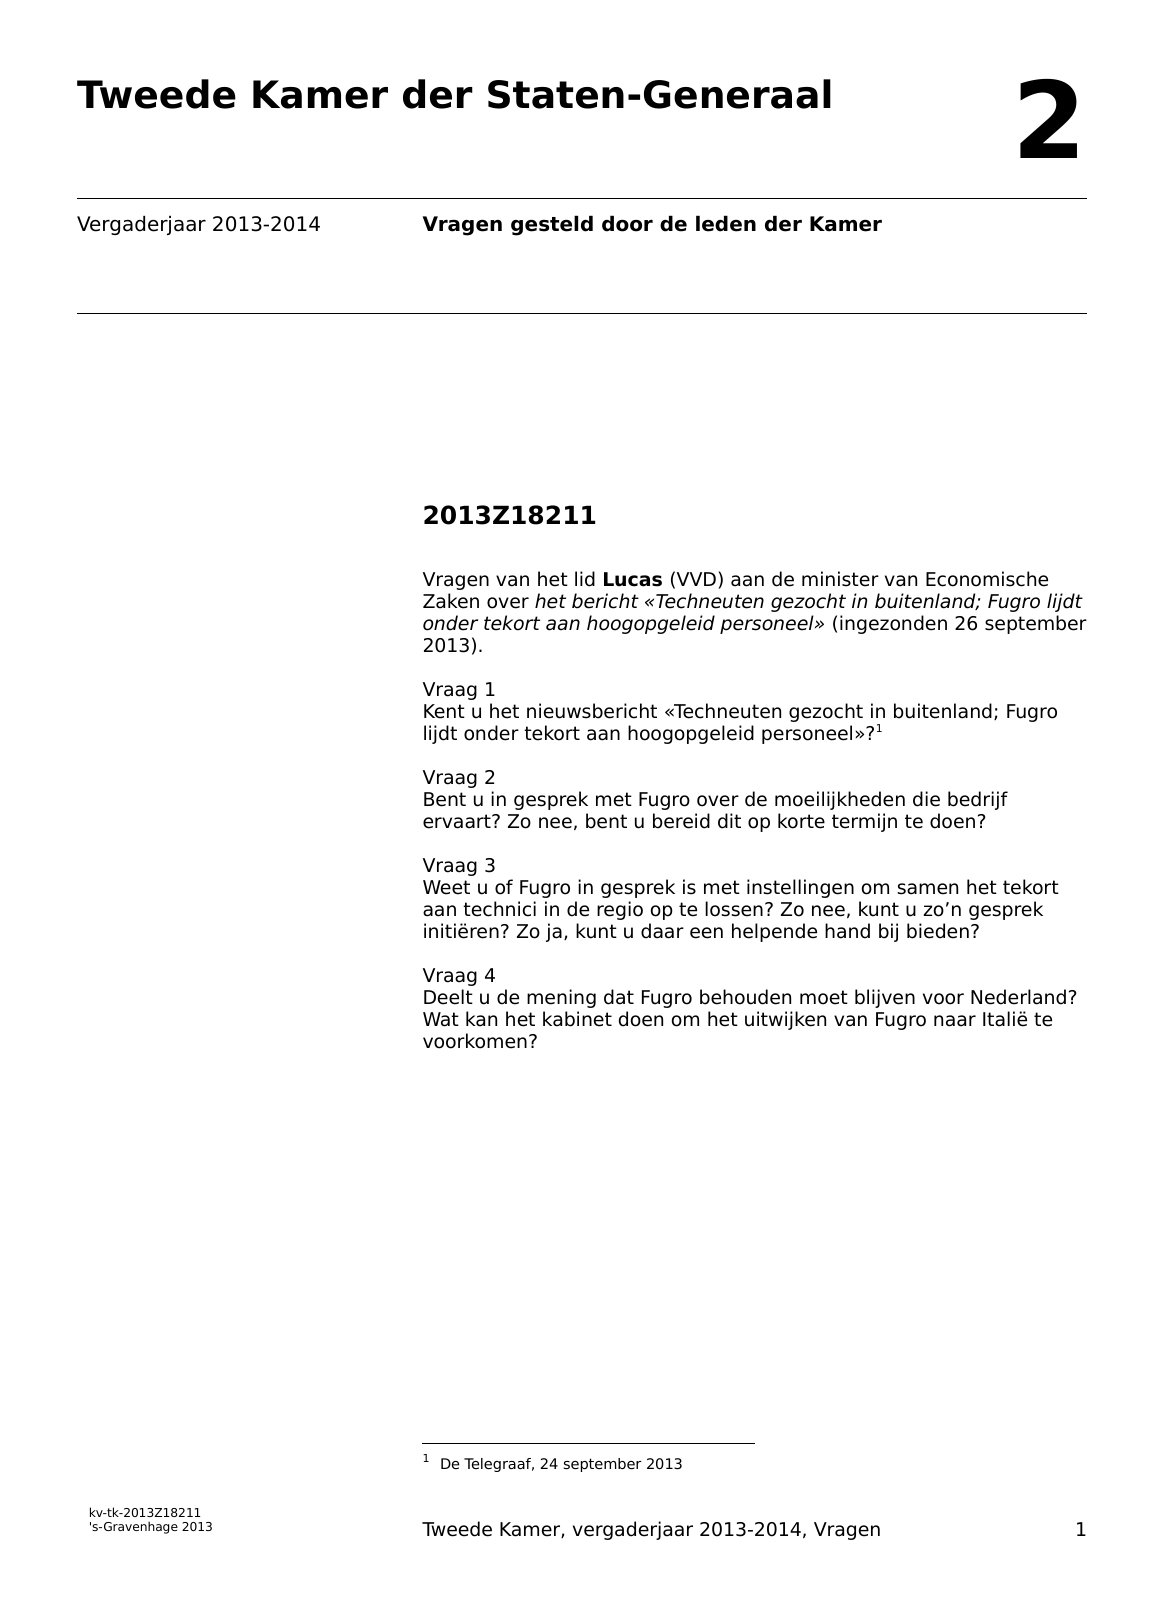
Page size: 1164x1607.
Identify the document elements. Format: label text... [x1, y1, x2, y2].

table_cell Vragen gesteld door de leden der Kamer [422, 199, 1087, 313]
text 's-Gravenhage 2013 [88, 1520, 323, 1534]
text Bent u in gesprek met Fugro over de moeilijkheden die bedrijf ervaart? Zo nee, bent u bereid dit op korte termijn te doen? [422, 789, 1087, 833]
table_cell Vergaderjaar 2013-2014 [77, 199, 422, 313]
text Vraag 1 [422, 679, 1087, 701]
text Vragen van het lid Lucas (VVD) aan de minister van Economische Zaken over het bericht «Techneuten gezocht in buitenland; Fugro lijdt onder tekort aan hoogopgeleid personeel» (ingezonden 26 september 2013). [422, 569, 1087, 657]
text Vraag 3 [422, 855, 1087, 877]
table_header Tweede Kamer der Staten-Generaal [77, 59, 886, 198]
table_header 2 [886, 59, 1087, 198]
text Weet u of Fugro in gesprek is met instellingen om samen het tekort aan technici in de regio op te lossen? Zo nee, kunt u zo’n gesprek initiëren? Zo ja, kunt u daar een helpende hand bij bieden? [422, 877, 1087, 943]
text Deelt u de mening dat Fugro behouden moet blijven voor Nederland? Wat kan het kabinet doen om het uitwijken van Fugro naar Italië te voorkomen? [422, 987, 1087, 1053]
text De Telegraaf, 24 september 2013 [422, 1452, 1087, 1474]
text Kent u het nieuwsbericht «Techneuten gezocht in buitenland; Fugro lijdt onder tekort aan hoogopgeleid personeel»? [422, 701, 1087, 745]
text Vraag 2 [422, 767, 1087, 789]
text kv-tk-2013Z18211 [88, 1506, 323, 1520]
text 2013Z18211 [422, 501, 1087, 531]
text Vraag 4 [422, 965, 1087, 987]
